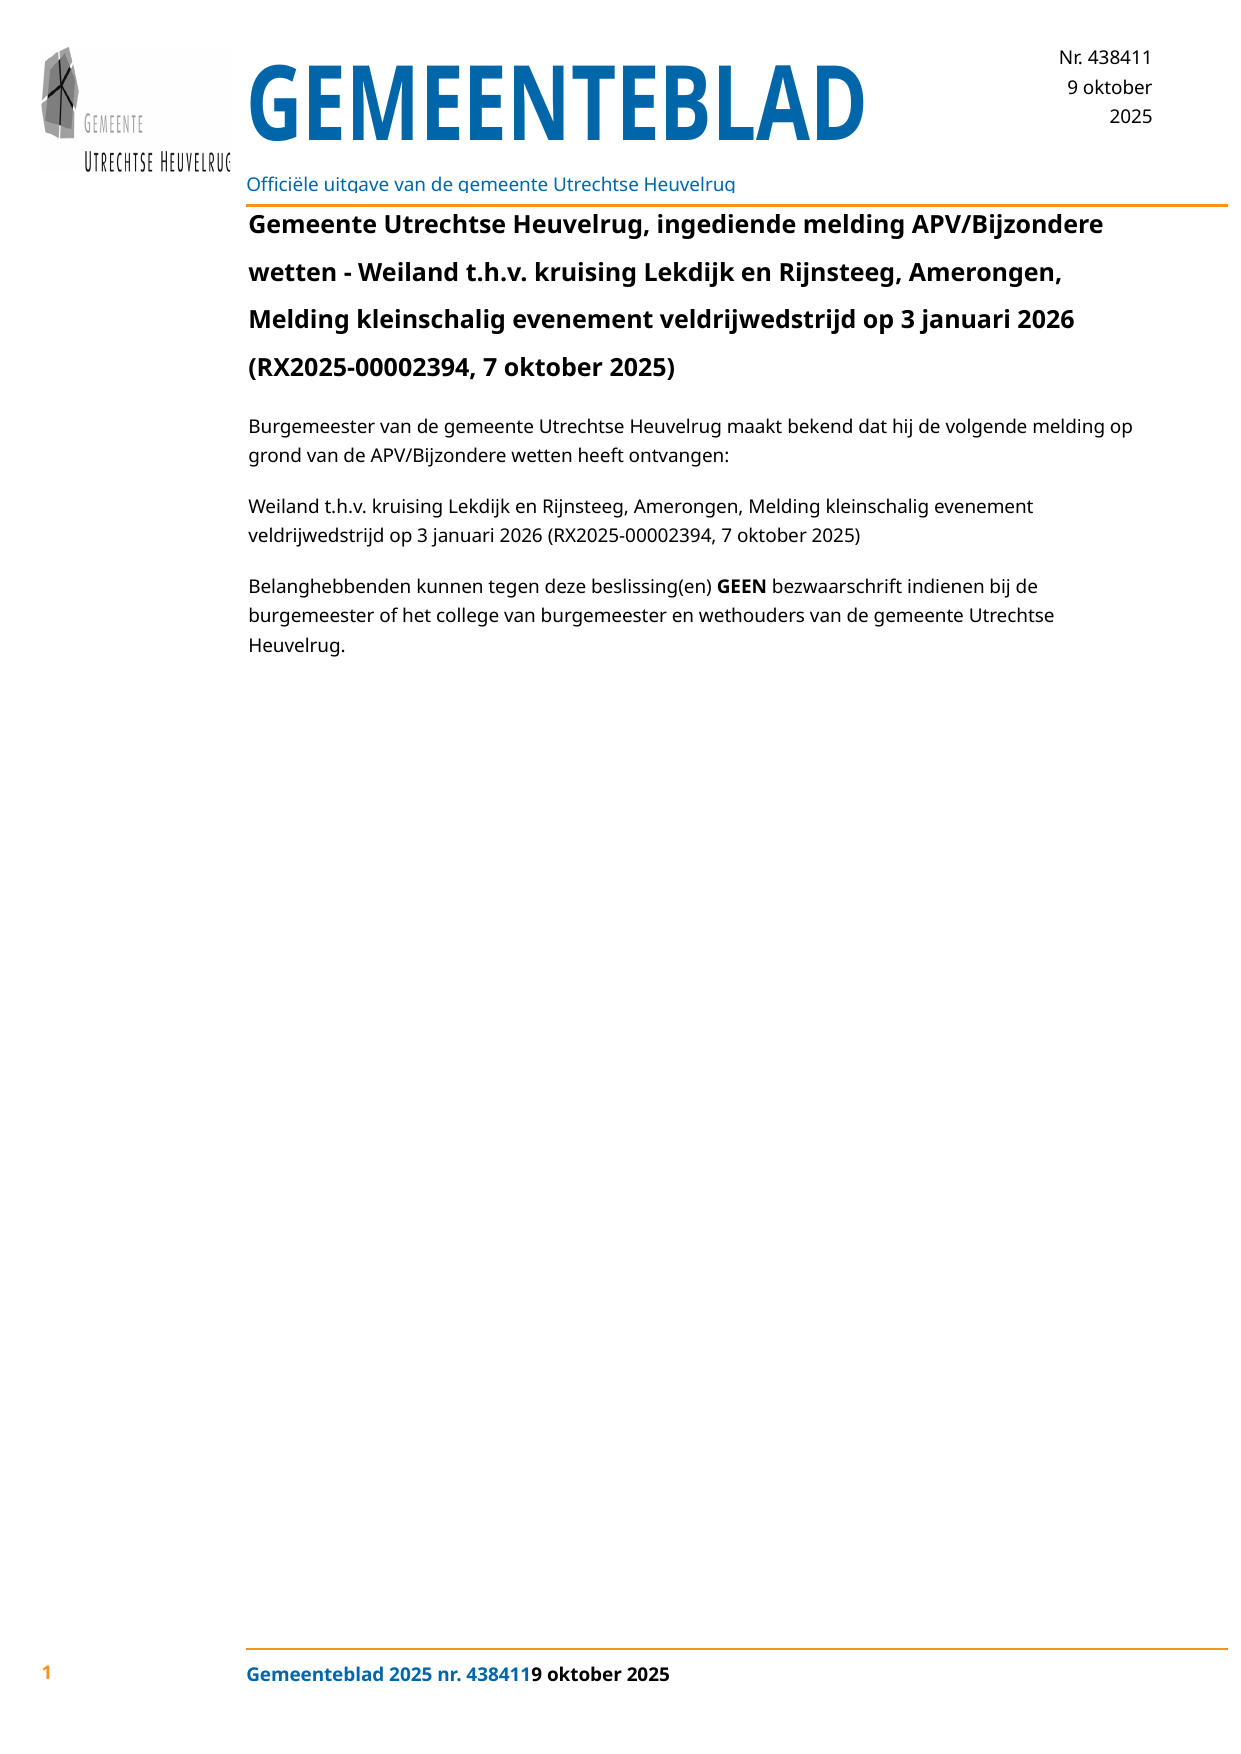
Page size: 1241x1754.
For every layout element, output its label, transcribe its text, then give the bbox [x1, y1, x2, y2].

text Weiland t.h.v. kruising Lekdijk en Rijnsteeg, Amerongen, Melding kleinschalig evenement veldrijwedstrijd op 3 januari 2026 (RX2025-00002394, 7 oktober 2025) [248, 493, 1152, 548]
picture [41, 47, 231, 172]
text Burgemeester van de gemeente Utrechtse Heuvelrug maakt bekend dat hij de volgende melding op grond van de APV/Bijzondere wetten heeft ontvangen: [248, 413, 1152, 468]
text Gemeente Utrechtse Heuvelrug, ingediende melding APV/Bijzondere wetten - Weiland t.h.v. kruising Lekdijk en Rijnsteeg, Amerongen, Melding kleinschalig evenement veldrijwedstrijd op 3 januari 2026 (RX2025-00002394, 7 oktober 2025) [248, 207, 1152, 384]
text Belanghebbenden kunnen tegen deze beslissing(en) GEEN bezwaarschrift indienen bij de burgemeester of het college van burgemeester en wethouders van de gemeente Utrechtse Heuvelrug. [248, 573, 1152, 658]
